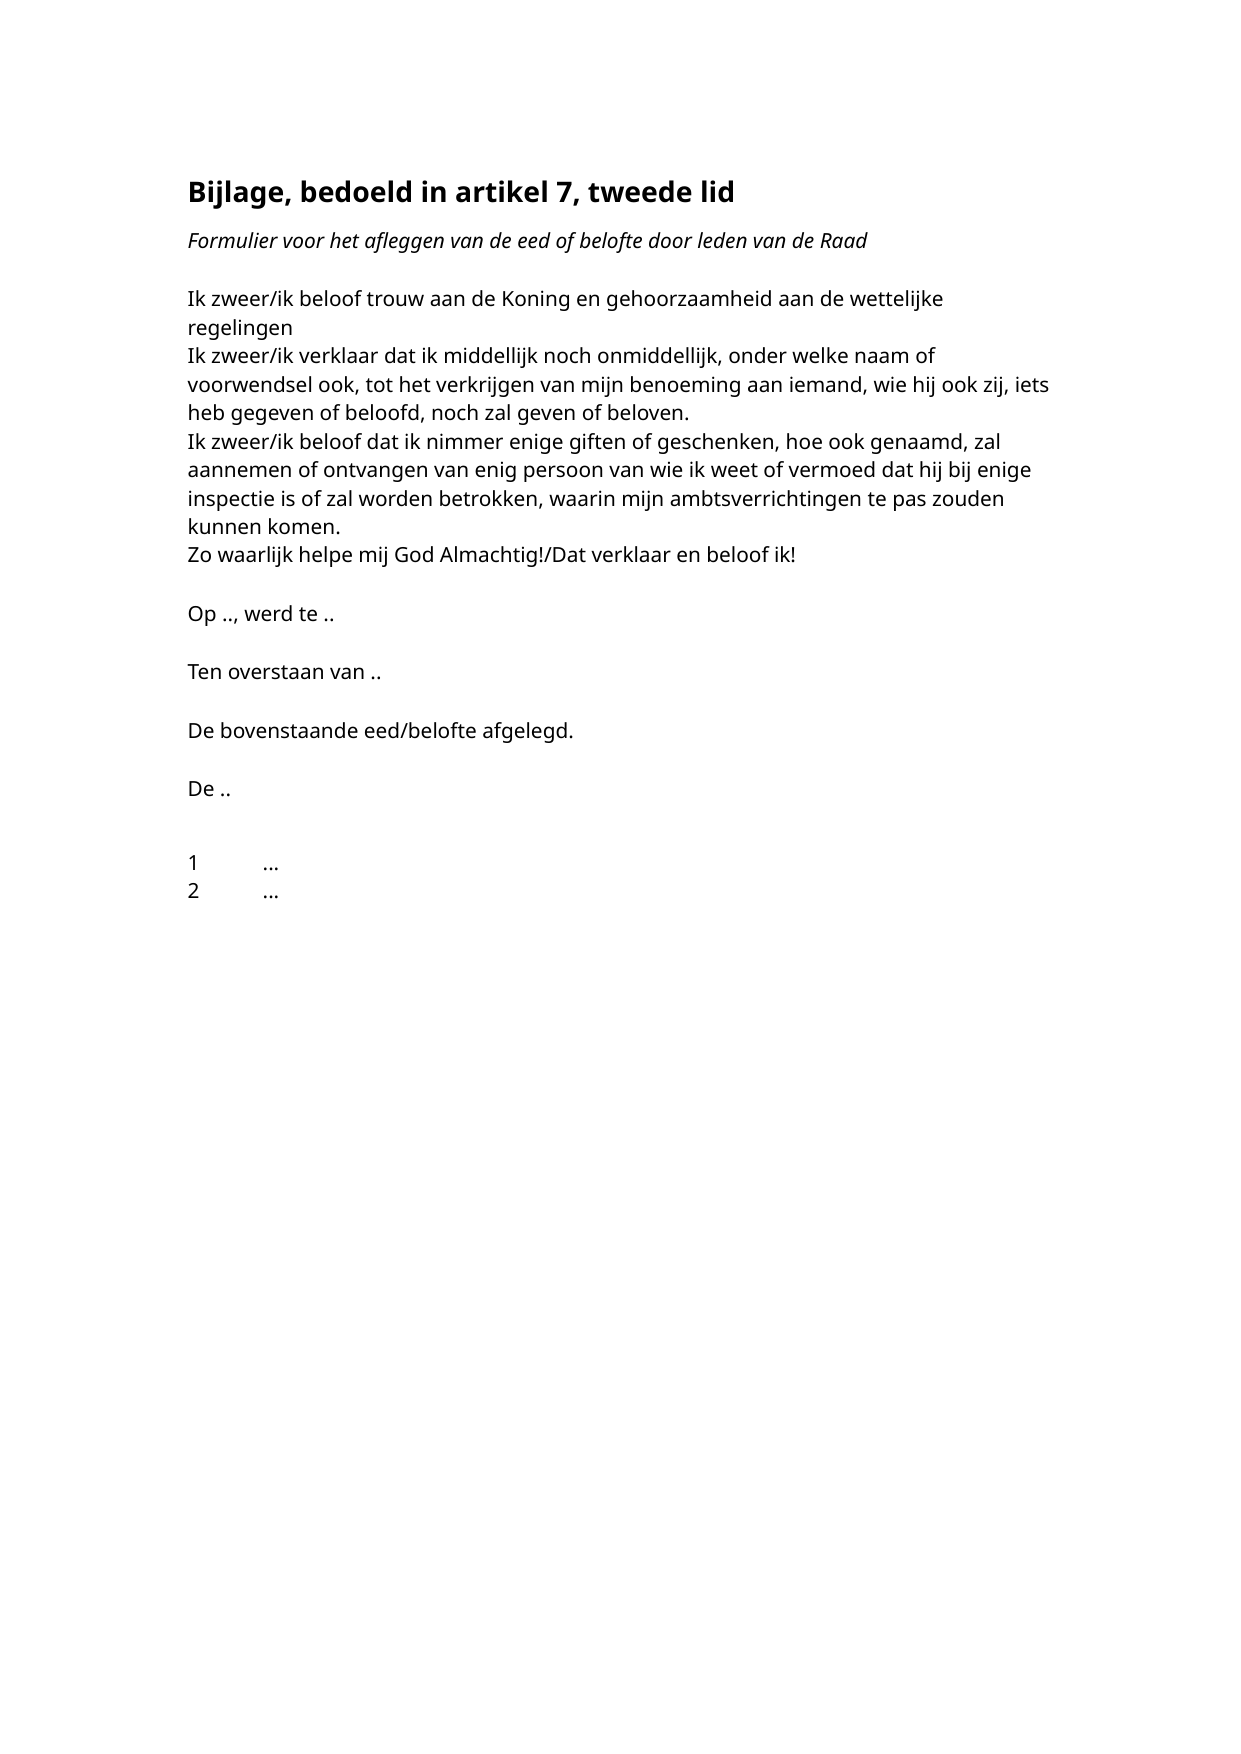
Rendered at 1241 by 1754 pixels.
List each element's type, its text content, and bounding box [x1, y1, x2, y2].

list ... [187, 876, 1053, 904]
list ... [187, 848, 1053, 876]
text Zo waarlijk helpe mij God Almachtig!/Dat verklaar en beloof ik! [187, 541, 1053, 569]
text De .. [187, 774, 1053, 803]
text Ik zweer/ik beloof dat ik nimmer enige giften of geschenken, hoe ook genaamd, zal aannemen of ontvangen van enig persoon van wie ik weet of vermoed dat hij bij enige inspectie is of zal worden betrokken, waarin mijn ambtsverrichtingen te pas zouden kunnen komen. [187, 427, 1053, 541]
text Ik zweer/ik verklaar dat ik middellijk noch onmiddellijk, onder welke naam of voorwendsel ook, tot het verkrijgen van mijn benoeming aan iemand, wie hij ook zij, iets heb gegeven of beloofd, noch zal geven of beloven. [187, 341, 1053, 427]
subtitle Bijlage, bedoeld in artikel 7, tweede lid [187, 172, 1053, 211]
text Ik zweer/ik beloof trouw aan de Koning en gehoorzaamheid aan de wettelijke regelingen [187, 284, 1053, 341]
text Op .., werd te .. [187, 599, 1053, 627]
text De bovenstaande eed/belofte afgelegd. [187, 716, 1053, 744]
text Formulier voor het afleggen van de eed of belofte door leden van de Raad [187, 226, 1053, 254]
text Ten overstaan van .. [187, 657, 1053, 686]
